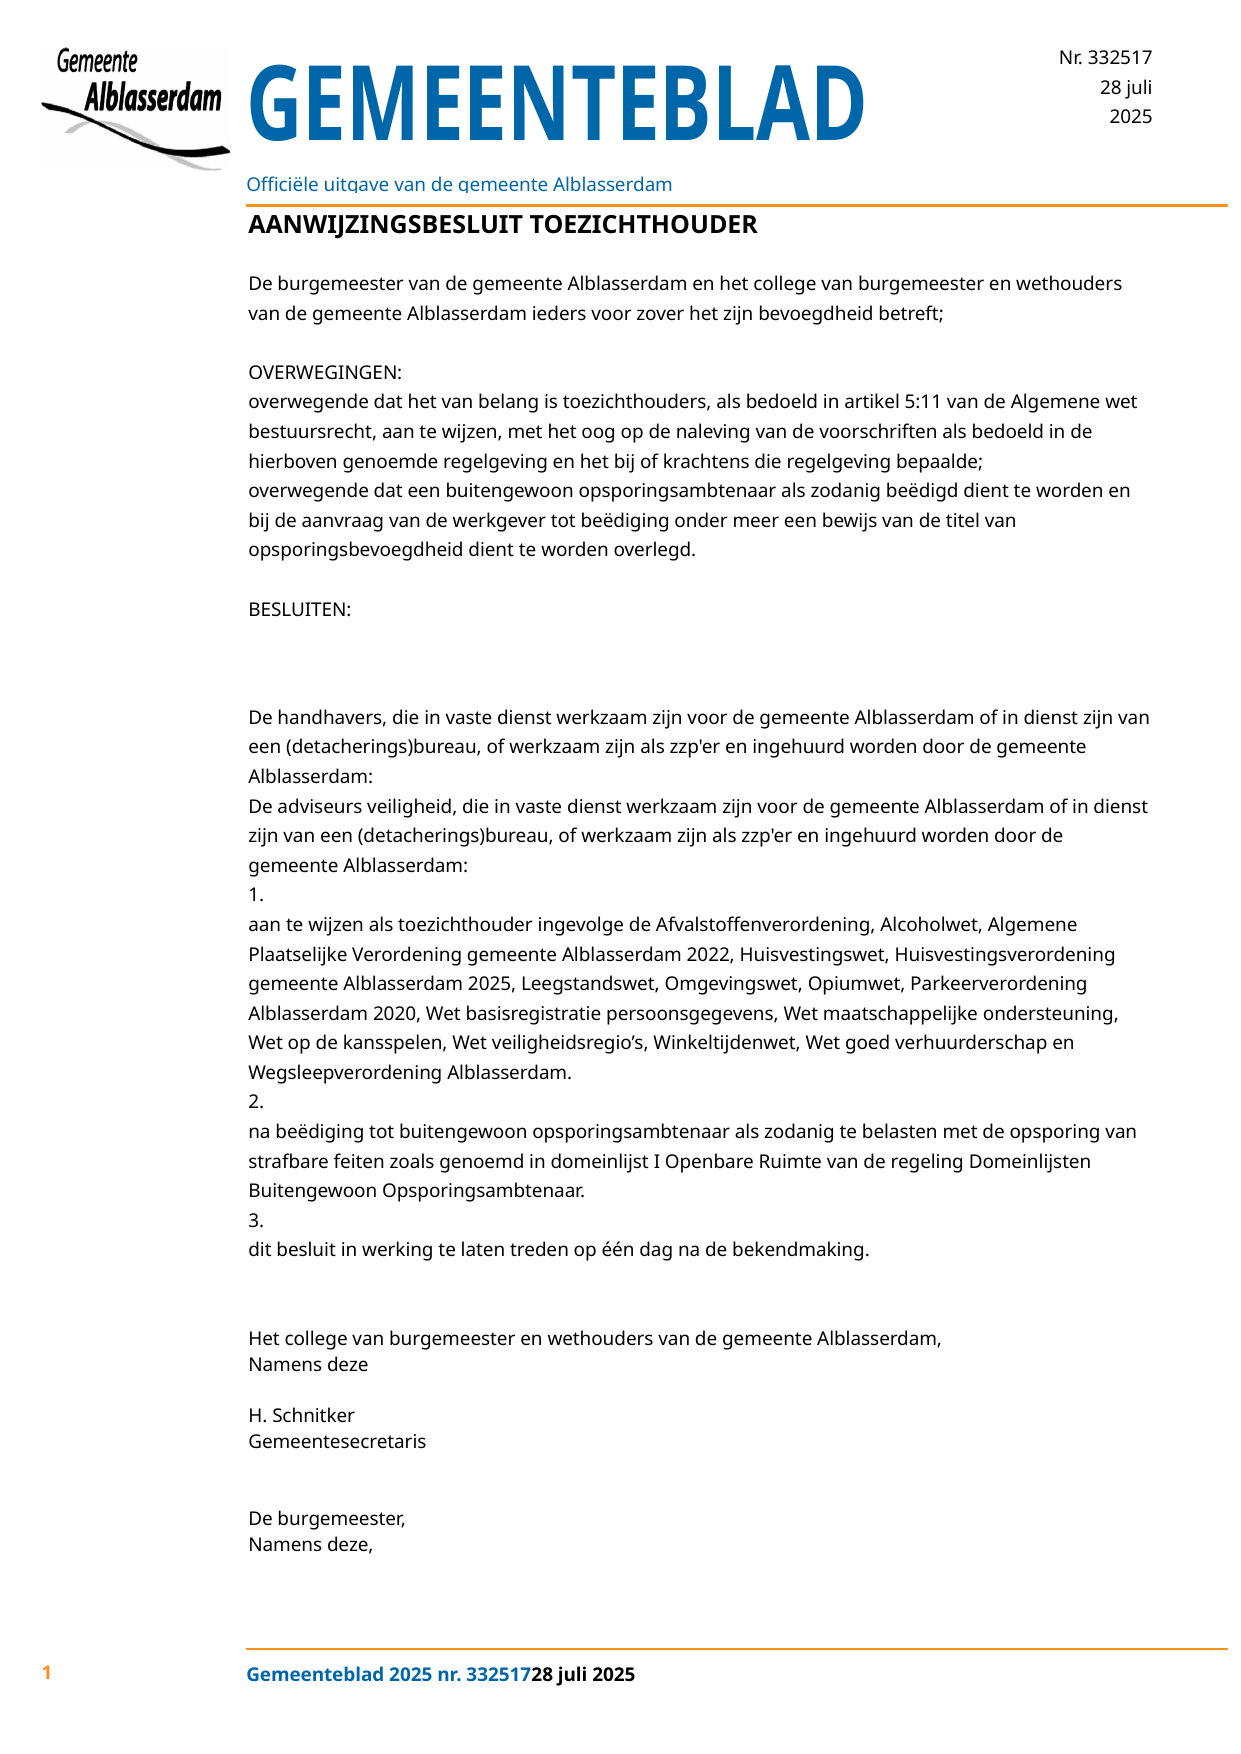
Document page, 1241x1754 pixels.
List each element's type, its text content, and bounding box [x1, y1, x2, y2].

text OVERWEGINGEN: [248, 359, 1152, 385]
text na beëdiging tot buitengewoon opsporingsambtenaar als zodanig te belasten met de opsporing van strafbare feiten zoals genoemd in domeinlijst I Openbare Ruimte van de regeling Domeinlijsten Buitengewoon Opsporingsambtenaar. [248, 1118, 1152, 1203]
text De burgemeester van de gemeente Alblasserdam en het college van burgemeester en wethouders van de gemeente Alblasserdam ieders voor zover het zijn bevoegdheid betreft; [248, 270, 1152, 326]
text overwegende dat het van belang is toezichthouders, als bedoeld in artikel 5:11 van de Algemene wet bestuursrecht, aan te wijzen, met het oog op de naleving van de voorschriften als bedoeld in de hierboven genoemde regelgeving en het bij of krachtens die regelgeving bepaalde; [248, 389, 1152, 473]
picture [41, 47, 231, 172]
text De handhavers, die in vaste dienst werkzaam zijn voor de gemeente Alblasserdam of in dienst zijn van een (detacherings)bureau, of werkzaam zijn als zzp'er en ingehuurd worden door de gemeente Alblasserdam: [248, 704, 1152, 789]
text Namens deze, [248, 1531, 1152, 1557]
text De burgemeester, [248, 1506, 1152, 1531]
text 1. [248, 882, 1152, 907]
text Het college van burgemeester en wethouders van de gemeente Alblasserdam, [248, 1325, 1152, 1351]
text 3. [248, 1207, 1152, 1233]
text Namens deze [248, 1351, 1152, 1377]
text Gemeentesecretaris [248, 1428, 1152, 1454]
text dit besluit in werking te laten treden op één dag na de bekendmaking. [248, 1237, 1152, 1262]
text aan te wijzen als toezichthouder ingevolge de Afvalstoffenverordening, Alcoholwet, Algemene Plaatselijke Verordening gemeente Alblasserdam 2022, Huisvestingswet, Huisvestingsverordening gemeente Alblasserdam 2025, Leegstandswet, Omgevingswet, Opiumwet, Parkeerverordening Alblasserdam 2020, Wet basisregistratie persoonsgegevens, Wet maatschappelijke ondersteuning, Wet op de kansspelen, Wet veiligheidsregio’s, Winkeltijdenwet, Wet goed verhuurderschap en Wegsleepverordening Alblasserdam. [248, 911, 1152, 1085]
text BESLUITEN: [248, 596, 1152, 621]
text De adviseurs veiligheid, die in vaste dienst werkzaam zijn voor de gemeente Alblasserdam of in dienst zijn van een (detacherings)bureau, of werkzaam zijn als zzp'er en ingehuurd worden door de gemeente Alblasserdam: [248, 793, 1152, 878]
text 2. [248, 1089, 1152, 1114]
text AANWIJZINGSBESLUIT TOEZICHTHOUDER [248, 207, 1152, 241]
text H. Schnitker [248, 1403, 1152, 1428]
text overwegende dat een buitengewoon opsporingsambtenaar als zodanig beëdigd dient te worden en bij de aanvraag van de werkgever tot beëdiging onder meer een bewijs van de titel van opsporingsbevoegdheid dient te worden overlegd. [248, 477, 1152, 562]
